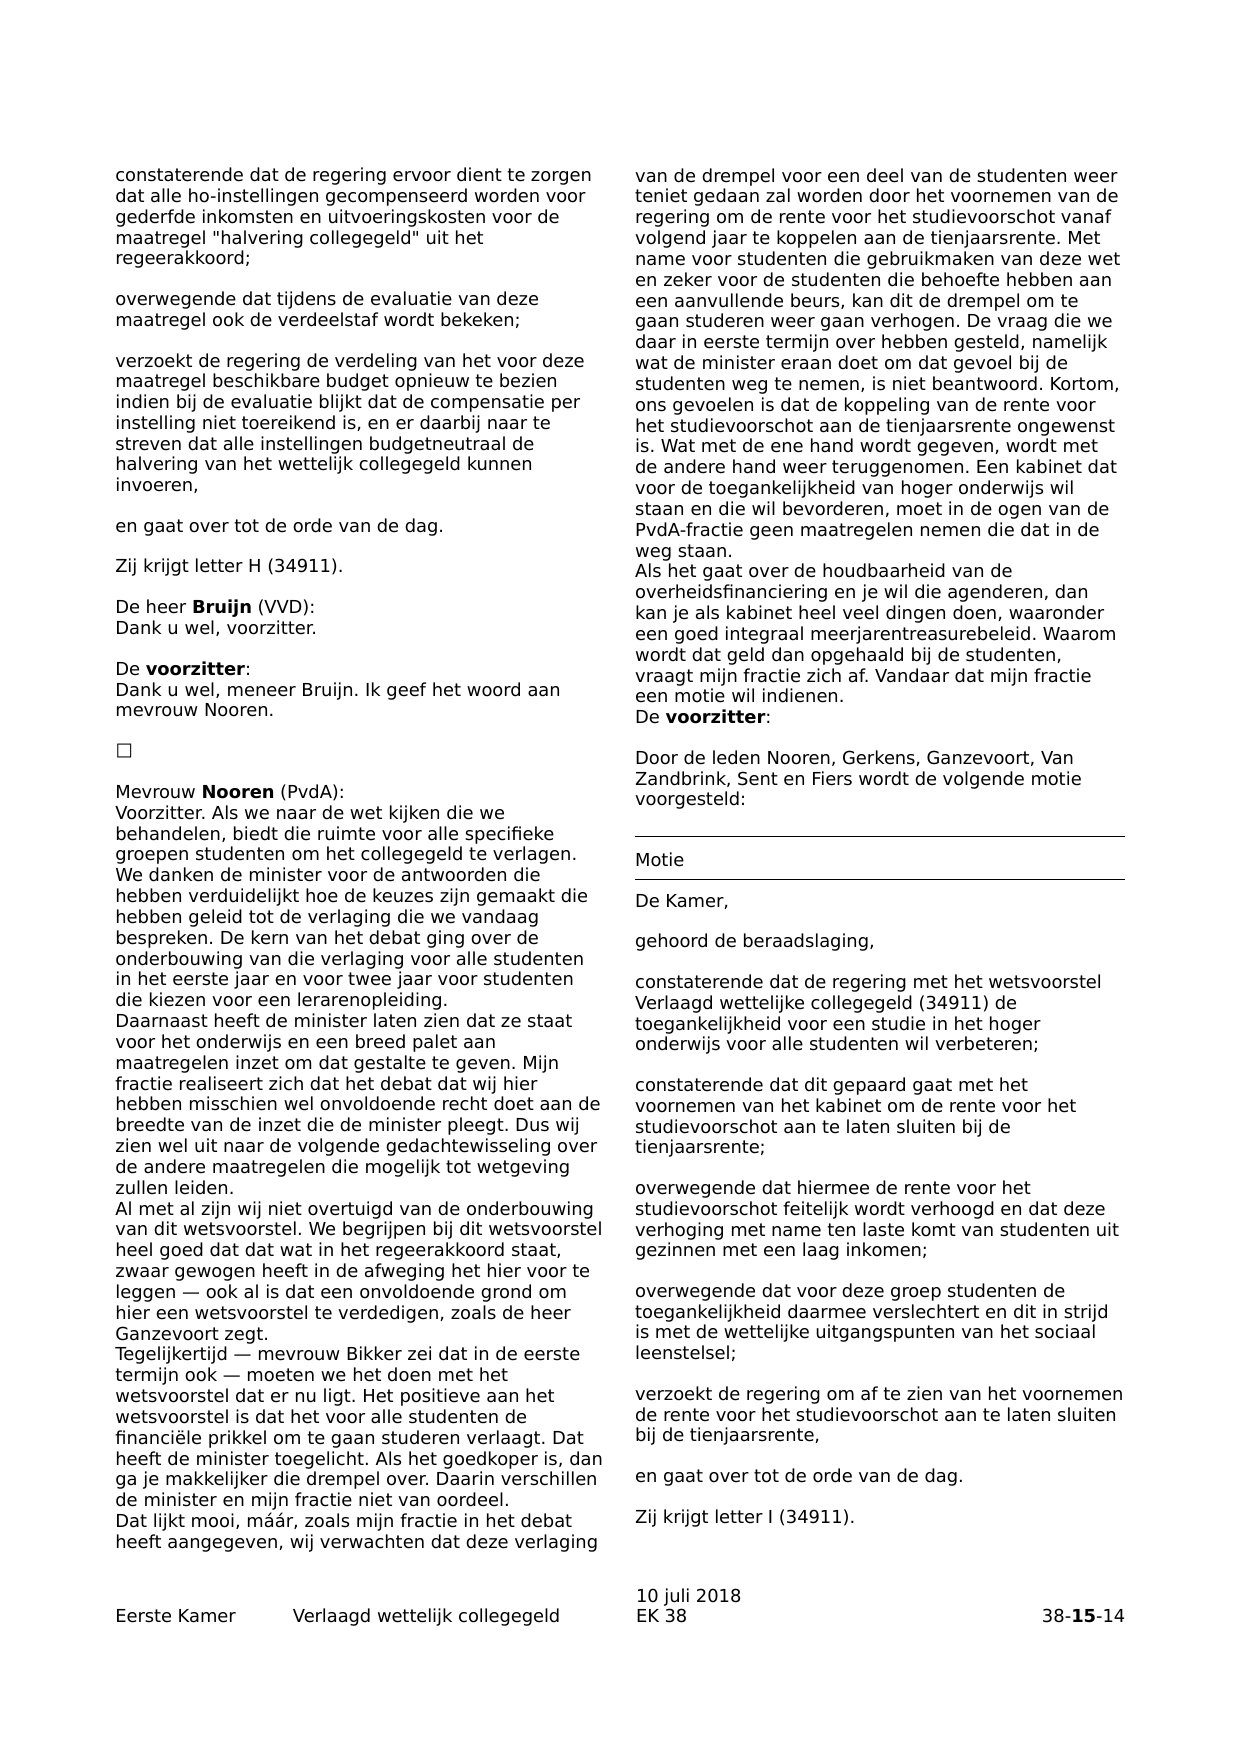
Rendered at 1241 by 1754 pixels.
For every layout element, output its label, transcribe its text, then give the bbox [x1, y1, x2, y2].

text Daarnaast heeft de minister laten zien dat ze staat voor het onderwijs en een breed palet aan maatregelen inzet om dat gestalte te geven. Mijn fractie realiseert zich dat het debat dat wij hier hebben misschien wel onvoldoende recht doet aan de breedte van de inzet die de minister pleegt. Dus wij zien wel uit naar de volgende gedachtewisseling over de andere maatregelen die mogelijk tot wetgeving zullen leiden. [115, 1011, 605, 1198]
text De voorzitter: [635, 707, 1125, 728]
text Dank u wel, voorzitter. [115, 618, 605, 638]
text Tegelijkertijd — mevrouw Bikker zei dat in de eerste termijn ook — moeten we het doen met het wetsvoorstel dat er nu ligt. Het positieve aan het wetsvoorstel is dat het voor alle studenten de financiële prikkel om te gaan studeren verlaagt. Dat heeft de minister toegelicht. Als het goedkoper is, dan ga je makkelijker die drempel over. Daarin verschillen de minister en mijn fractie niet van oordeel. [115, 1344, 605, 1511]
text Als het gaat over de houdbaarheid van de overheidsfinanciering en je wil die agenderen, dan kan je als kabinet heel veel dingen doen, waaronder een goed integraal meerjarentreasurebeleid. Waarom wordt dat geld dan opgehaald bij de studenten, vraagt mijn fractie zich af. Vandaar dat mijn fractie een motie wil indienen. [635, 561, 1125, 707]
text Zij krijgt letter H (34911). [115, 556, 605, 577]
text De Kamer, [635, 891, 1125, 911]
text overwegende dat tijdens de evaluatie van deze maatregel ook de verdeelstaf wordt bekeken; [115, 289, 605, 330]
text De voorzitter: [115, 658, 605, 679]
text gehoord de beraadslaging, [635, 931, 1125, 952]
text constaterende dat de regering ervoor dient te zorgen dat alle ho-instellingen gecompenseerd worden voor gederfde inkomsten en uitvoeringskosten voor de maatregel "halvering collegegeld" uit het regeerakkoord; [115, 165, 605, 269]
text constaterende dat de regering met het wetsvoorstel Verlaagd wettelijke collegegeld (34911) de toegankelijkheid voor een studie in het hoger onderwijs voor alle studenten wil verbeteren; [635, 972, 1125, 1055]
text verzoekt de regering de verdeling van het voor deze maatregel beschikbare budget opnieuw te bezien indien bij de evaluatie blijkt dat de compensatie per instelling niet toereikend is, en er daarbij naar te streven dat alle instellingen budgetneutraal de halvering van het wettelijk collegegeld kunnen invoeren, [115, 350, 605, 496]
text De heer Bruijn (VVD): [115, 597, 605, 618]
text Door de leden Nooren, Gerkens, Ganzevoort, Van Zandbrink, Sent en Fiers wordt de volgende motie voorgesteld: [635, 748, 1125, 810]
text Zij krijgt letter I (34911). [635, 1507, 1125, 1527]
text constaterende dat dit gepaard gaat met het voornemen van het kabinet om de rente voor het studievoorschot aan te laten sluiten bij de tienjaarsrente; [635, 1075, 1125, 1158]
text overwegende dat hiermee de rente voor het studievoorschot feitelijk wordt verhoogd en dat deze verhoging met name ten laste komt van studenten uit gezinnen met een laag inkomen; [635, 1178, 1125, 1261]
text overwegende dat voor deze groep studenten de toegankelijkheid daarmee verslechtert en dit in strijd is met de wettelijke uitgangspunten van het sociaal leenstelsel; [635, 1281, 1125, 1364]
text en gaat over tot de orde van de dag. [635, 1466, 1125, 1487]
text Al met al zijn wij niet overtuigd van de onderbouwing van dit wetsvoorstel. We begrijpen bij dit wetsvoorstel heel goed dat dat wat in het regeerakkoord staat, zwaar gewogen heeft in de afweging het hier voor te leggen — ook al is dat een onvoldoende grond om hier een wetsvoorstel te verdedigen, zoals de heer Ganzevoort zegt. [115, 1198, 605, 1344]
text Voorzitter. Als we naar de wet kijken die we behandelen, biedt die ruimte voor alle specifieke groepen studenten om het collegegeld te verlagen. We danken de minister voor de antwoorden die hebben verduidelijkt hoe de keuzes zijn gemaakt die hebben geleid tot de verlaging die we vandaag bespreken. De kern van het debat ging over de onderbouwing van die verlaging voor alle studenten in het eerste jaar en voor twee jaar voor studenten die kiezen voor een lerarenopleiding. [115, 802, 605, 1011]
text van de drempel voor een deel van de studenten weer teniet gedaan zal worden door het voornemen van de regering om de rente voor het studievoorschot vanaf volgend jaar te koppelen aan de tienjaarsrente. Met name voor studenten die gebruikmaken van deze wet en zeker voor de studenten die behoefte hebben aan een aanvullende beurs, kan dit de drempel om te gaan studeren weer gaan verhogen. De vraag die we daar in eerste termijn over hebben gesteld, namelijk wat de minister eraan doet om dat gevoel bij de studenten weg te nemen, is niet beantwoord. Kortom, ons gevoelen is dat de koppeling van de rente voor het studievoorschot aan de tienjaarsrente ongewenst is. Wat met de ene hand wordt gegeven, wordt met de andere hand weer teruggenomen. Een kabinet dat voor de toegankelijkheid van hoger onderwijs wil staan en die wil bevorderen, moet in de ogen van de PvdA-fractie geen maatregelen nemen die dat in de weg staan. [635, 165, 1125, 561]
text Dank u wel, meneer Bruijn. Ik geef het woord aan mevrouw Nooren. [115, 679, 605, 721]
text Motie [635, 850, 1125, 871]
text verzoekt de regering om af te zien van het voornemen de rente voor het studievoorschot aan te laten sluiten bij de tienjaarsrente, [635, 1384, 1125, 1446]
text Dat lijkt mooi, máár, zoals mijn fractie in het debat heeft aangegeven, wij verwachten dat deze verlaging [115, 1511, 605, 1552]
text ⬜ [115, 741, 605, 762]
text en gaat over tot de orde van de dag. [115, 516, 605, 536]
text Mevrouw Nooren (PvdA): [115, 782, 605, 802]
